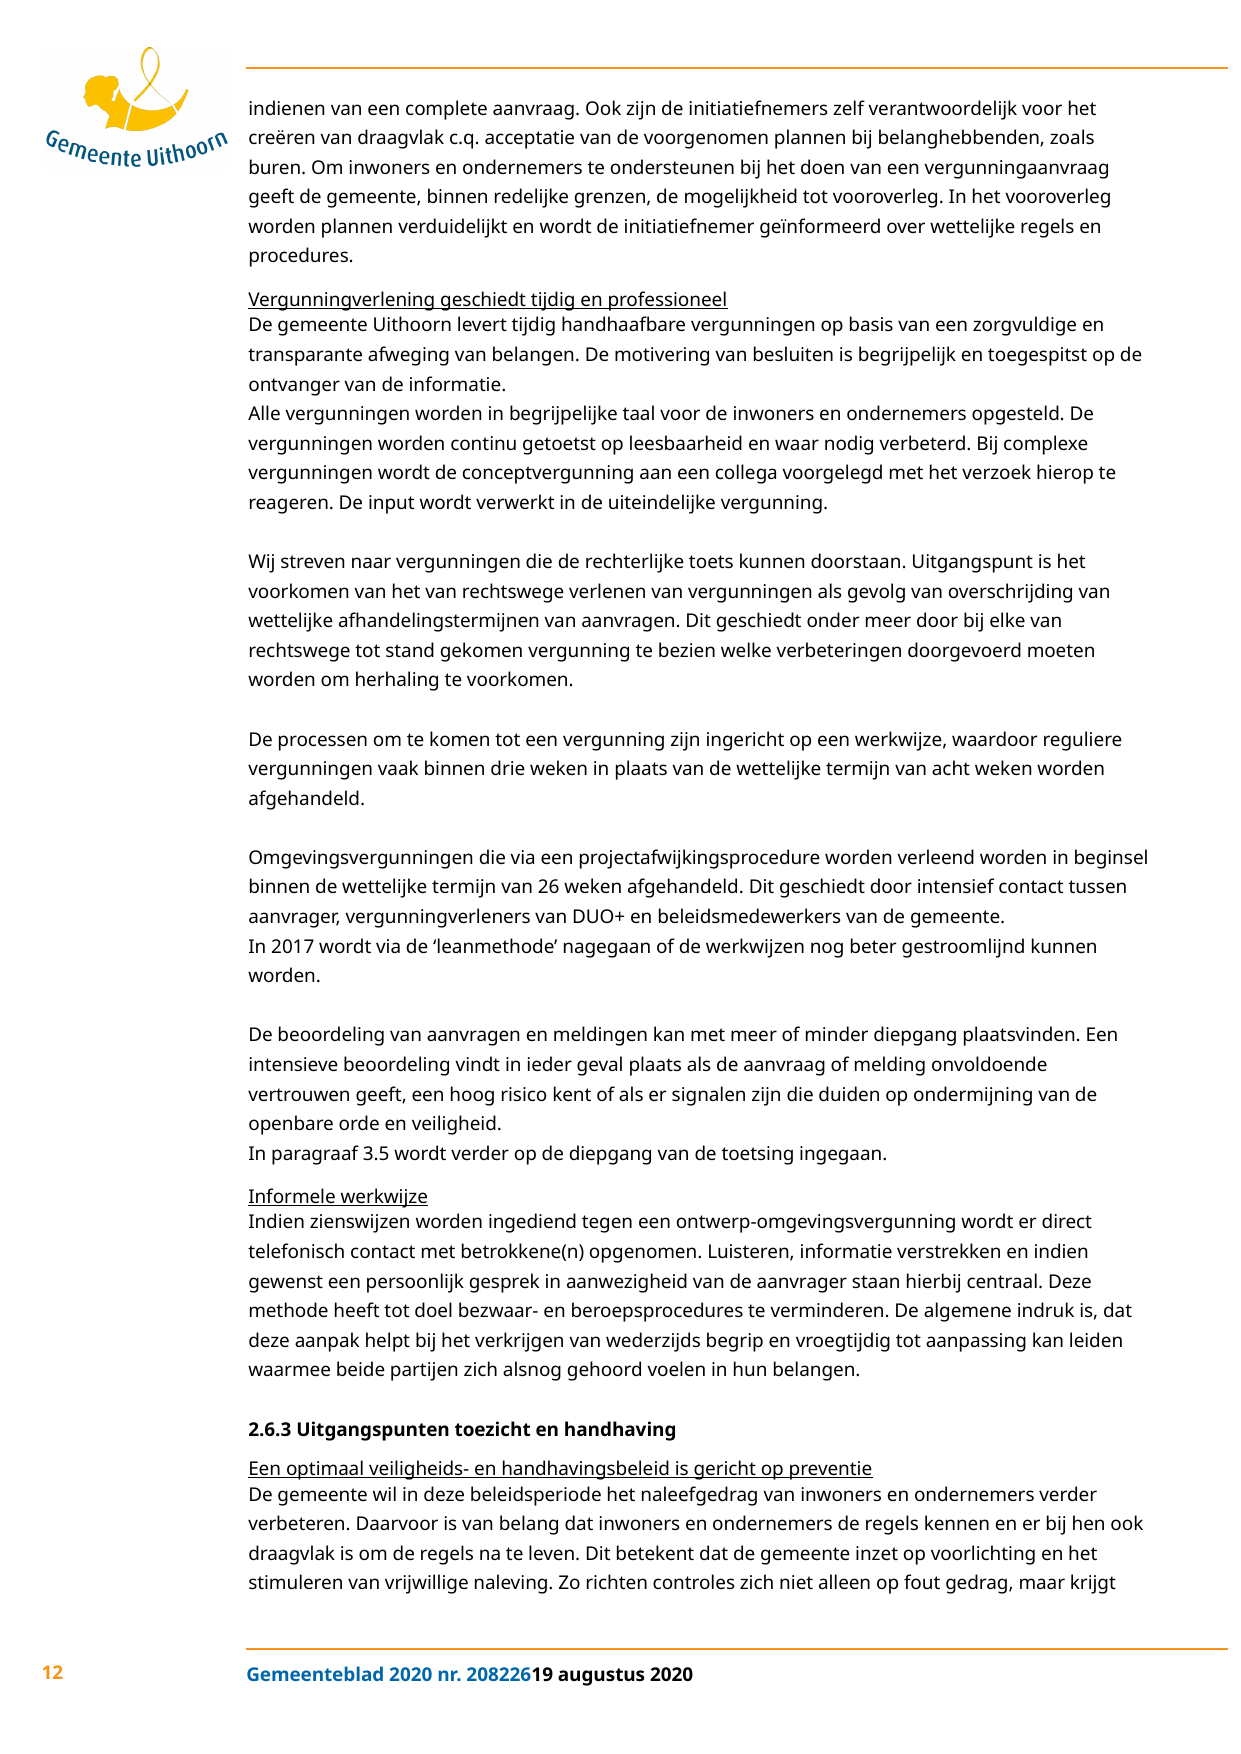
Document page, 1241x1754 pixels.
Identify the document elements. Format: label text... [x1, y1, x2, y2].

text Informele werkwijze [248, 1183, 1152, 1209]
text In paragraaf 3.5 wordt verder op de diepgang van de toetsing ingegaan. [248, 1140, 1152, 1166]
text Omgevingsvergunningen die via een projectafwijkingsprocedure worden verleend worden in beginsel binnen de wettelijke termijn van 26 weken afgehandeld. Dit geschiedt door intensief contact tussen aanvrager, vergunningverleners van DUO+ en beleidsmedewerkers van de gemeente. [248, 844, 1152, 929]
text Wij streven naar vergunningen die de rechterlijke toets kunnen doorstaan. Uitgangspunt is het voorkomen van het van rechtswege verlenen van vergunningen als gevolg van overschrijding van wettelijke afhandelingstermijnen van aanvragen. Dit geschiedt onder meer door bij elke van rechtswege tot stand gekomen vergunning te bezien welke verbeteringen doorgevoerd moeten worden om herhaling te voorkomen. [248, 548, 1152, 692]
text Een optimaal veiligheids- en handhavingsbeleid is gericht op preventie [248, 1455, 1152, 1481]
text 2.6.3 Uitgangspunten toezicht en handhaving [248, 1416, 1152, 1442]
text De beoordeling van aanvragen en meldingen kan met meer of minder diepgang plaatsvinden. Een intensieve beoordeling vindt in ieder geval plaats als de aanvraag of melding onvoldoende vertrouwen geeft, een hoog risico kent of als er signalen zijn die duiden op ondermijning van de openbare orde en veiligheid. [248, 1022, 1152, 1136]
text In 2017 wordt via de ‘leanmethode’ nagegaan of de werkwijzen nog beter gestroomlijnd kunnen worden. [248, 933, 1152, 988]
text Indien zienswijzen worden ingediend tegen een ontwerp-omgevingsvergunning wordt er direct telefonisch contact met betrokkene(n) opgenomen. Luisteren, informatie verstrekken en indien gewenst een persoonlijk gesprek in aanwezigheid van de aanvrager staan hierbij centraal. Deze methode heeft tot doel bezwaar- en beroepsprocedures te verminderen. De algemene indruk is, dat deze aanpak helpt bij het verkrijgen van wederzijds begrip en vroegtijdig tot aanpassing kan leiden waarmee beide partijen zich alsnog gehoord voelen in hun belangen. [248, 1209, 1152, 1382]
text De gemeente wil in deze beleidsperiode het naleefgedrag van inwoners en ondernemers verder verbeteren. Daarvoor is van belang dat inwoners en ondernemers de regels kennen en er bij hen ook draagvlak is om de regels na te leven. Dit betekent dat de gemeente inzet op voorlichting en het stimuleren van vrijwillige naleving. Zo richten controles zich niet alleen op fout gedrag, maar krijgt [248, 1481, 1152, 1595]
text De processen om te komen tot een vergunning zijn ingericht op een werkwijze, waardoor reguliere vergunningen vaak binnen drie weken in plaats van de wettelijke termijn van acht weken worden afgehandeld. [248, 726, 1152, 811]
text Alle vergunningen worden in begrijpelijke taal voor de inwoners en ondernemers opgesteld. De vergunningen worden continu getoetst op leesbaarheid en waar nodig verbeterd. Bij complexe vergunningen wordt de conceptvergunning aan een collega voorgelegd met het verzoek hierop te reageren. De input wordt verwerkt in de uiteindelijke vergunning. [248, 400, 1152, 515]
text Vergunningverlening geschiedt tijdig en professioneel [248, 286, 1152, 312]
text De gemeente Uithoorn levert tijdig handhaafbare vergunningen op basis van een zorgvuldige en transparante afweging van belangen. De motivering van besluiten is begrijpelijk en toegespitst op de ontvanger van de informatie. [248, 312, 1152, 396]
picture [41, 47, 231, 172]
text indienen van een complete aanvraag. Ook zijn de initiatiefnemers zelf verantwoordelijk voor het creëren van draagvlak c.q. acceptatie van de voorgenomen plannen bij belanghebbenden, zoals buren. Om inwoners en ondernemers te ondersteunen bij het doen van een vergunningaanvraag geeft de gemeente, binnen redelijke grenzen, de mogelijkheid tot vooroverleg. In het vooroverleg worden plannen verduidelijkt en wordt de initiatiefnemer geïnformeerd over wettelijke regels en procedures. [248, 95, 1152, 268]
